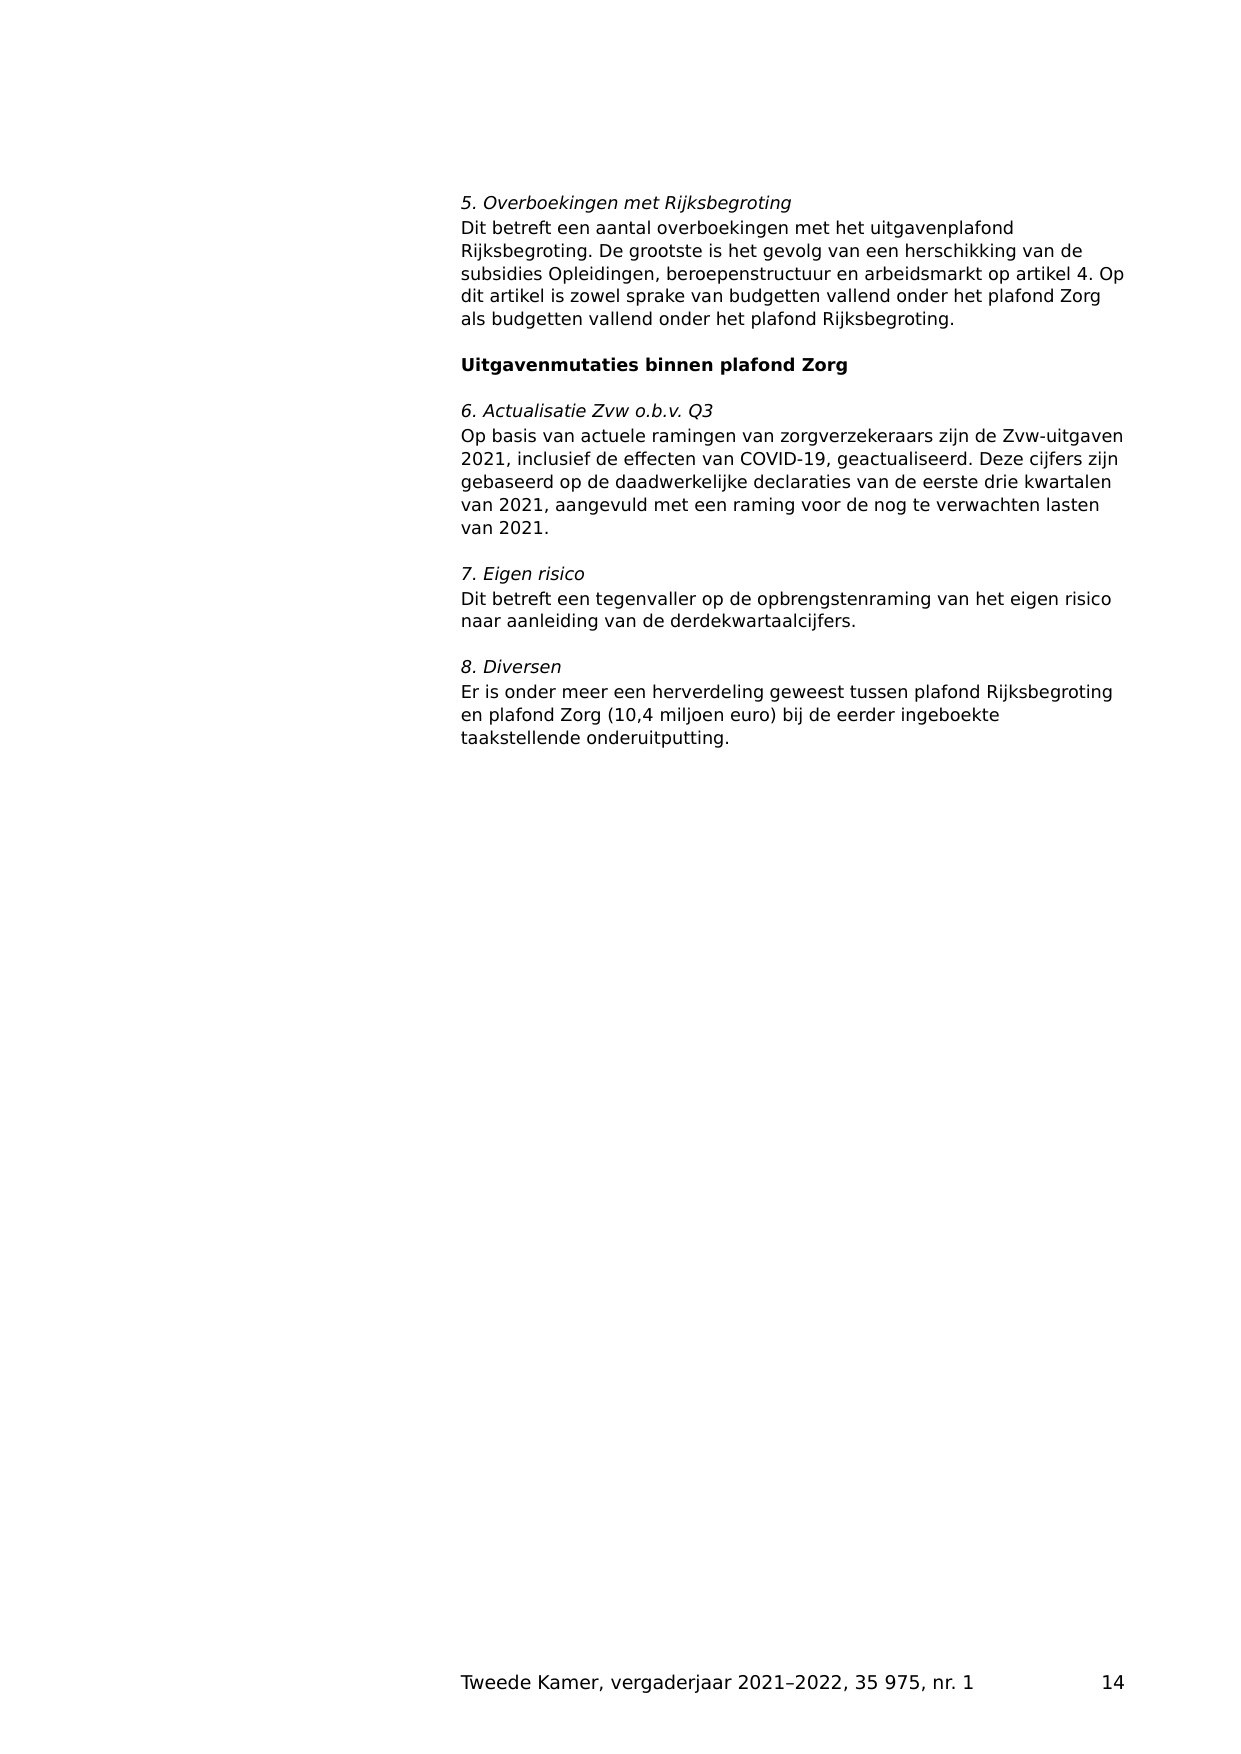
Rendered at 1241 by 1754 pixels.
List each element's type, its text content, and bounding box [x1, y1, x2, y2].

text Dit betreft een tegenvaller op de opbrengstenraming van het eigen risico naar aanleiding van de derdekwartaalcijfers. [461, 587, 1125, 632]
text 7. Eigen risico [461, 562, 1125, 584]
text Er is onder meer een herverdeling geweest tussen plafond Rijksbegroting en plafond Zorg (10,4 miljoen euro) bij de eerder ingeboekte taakstellende onderuitputting. [461, 680, 1125, 749]
text Uitgavenmutaties binnen plafond Zorg [461, 353, 1125, 376]
text 5. Overboekingen met Rijksbegroting [461, 191, 1125, 214]
text Dit betreft een aantal overboekingen met het uitgavenplafond Rijksbegroting. De grootste is het gevolg van een herschikking van de subsidies Opleidingen, beroepenstructuur en arbeidsmarkt op artikel 4. Op dit artikel is zowel sprake van budgetten vallend onder het plafond Zorg als budgetten vallend onder het plafond Rijksbegroting. [461, 216, 1125, 330]
text 8. Diversen [461, 655, 1125, 678]
text 6. Actualisatie Zvw o.b.v. Q3 [461, 399, 1125, 422]
text Op basis van actuele ramingen van zorgverzekeraars zijn de Zvw-uitgaven 2021, inclusief de effecten van COVID-19, geactualiseerd. Deze cijfers zijn gebaseerd op de daadwerkelijke declaraties van de eerste drie kwartalen van 2021, aangevuld met een raming voor de nog te verwachten lasten van 2021. [461, 424, 1125, 539]
